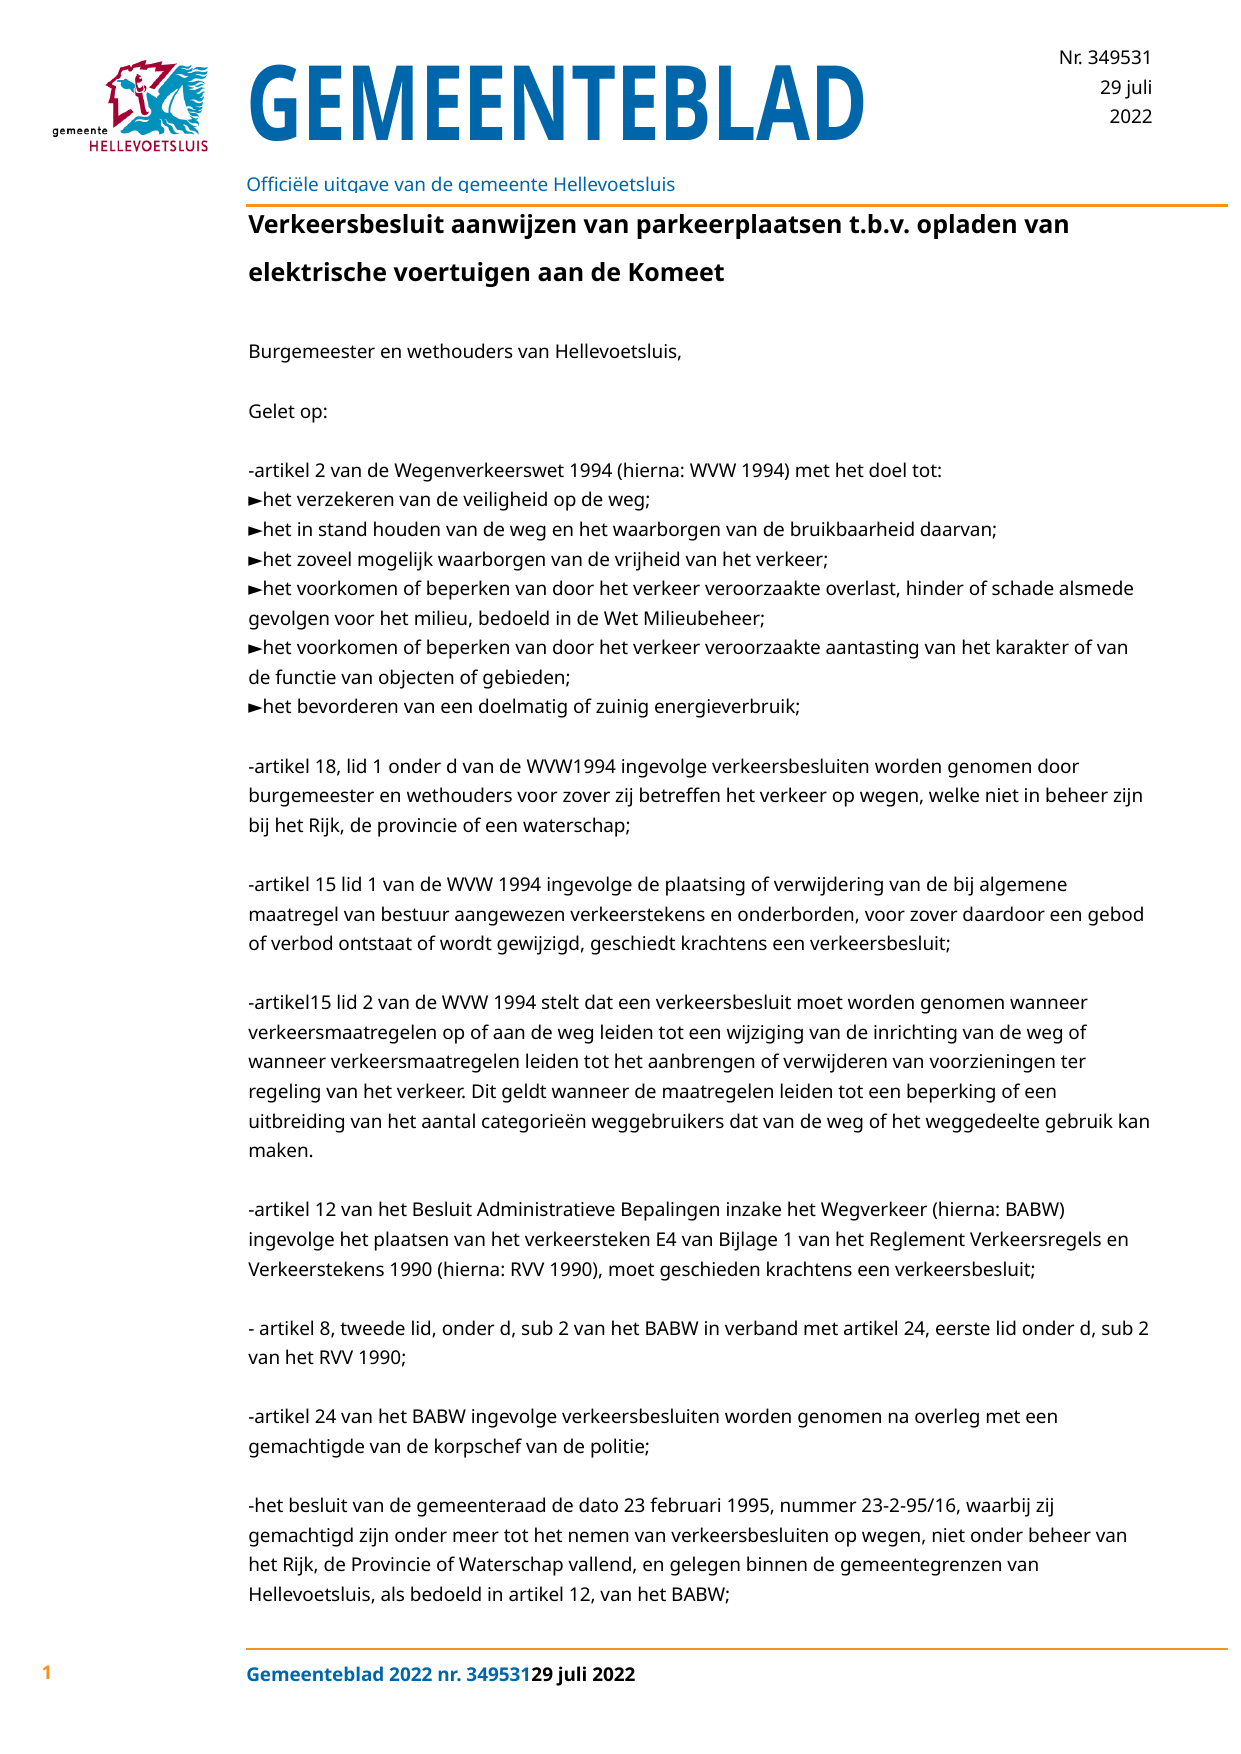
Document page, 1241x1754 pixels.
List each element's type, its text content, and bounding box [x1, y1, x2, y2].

picture [41, 47, 231, 172]
text Gelet op: [248, 398, 1152, 423]
text ►het verzekeren van de veiligheid op de weg; [248, 487, 1152, 512]
text Verkeersbesluit aanwijzen van parkeerplaatsen t.b.v. opladen van elektrische voertuigen aan de Komeet [248, 207, 1152, 288]
text - artikel 8, tweede lid, onder d, sub 2 van het BABW in verband met artikel 24, eerste lid onder d, sub 2 van het RVV 1990; [248, 1315, 1152, 1370]
text ►het voorkomen of beperken van door het verkeer veroorzaakte aantasting van het karakter of van de functie van objecten of gebieden; [248, 634, 1152, 690]
text -artikel15 lid 2 van de WVW 1994 stelt dat een verkeersbesluit moet worden genomen wanneer verkeersmaatregelen op of aan de weg leiden tot een wijziging van de inrichting van de weg of wanneer verkeersmaatregelen leiden tot het aanbrengen of verwijderen van voorzieningen ter regeling van het verkeer. Dit geldt wanneer de maatregelen leiden tot een beperking of een uitbreiding van het aantal categorieën weggebruikers dat van de weg of het weggedeelte gebruik kan maken. [248, 989, 1152, 1163]
text ►het zoveel mogelijk waarborgen van de vrijheid van het verkeer; [248, 546, 1152, 571]
text -artikel 15 lid 1 van de WVW 1994 ingevolge de plaatsing of verwijdering van de bij algemene maatregel van bestuur aangewezen verkeerstekens en onderborden, voor zover daardoor een gebod of verbod ontstaat of wordt gewijzigd, geschiedt krachtens een verkeersbesluit; [248, 871, 1152, 956]
text ►het voorkomen of beperken van door het verkeer veroorzaakte overlast, hinder of schade alsmede gevolgen voor het milieu, bedoeld in de Wet Milieubeheer; [248, 575, 1152, 631]
text Burgemeester en wethouders van Hellevoetsluis, [248, 339, 1152, 364]
text -het besluit van de gemeenteraad de dato 23 februari 1995, nummer 23-2-95/16, waarbij zij gemachtigd zijn onder meer tot het nemen van verkeersbesluiten op wegen, niet onder beheer van het Rijk, de Provincie of Waterschap vallend, en gelegen binnen de gemeentegrenzen van Hellevoetsluis, als bedoeld in artikel 12, van het BABW; [248, 1492, 1152, 1607]
text -artikel 18, lid 1 onder d van de WVW1994 ingevolge verkeersbesluiten worden genomen door burgemeester en wethouders voor zover zij betreffen het verkeer op wegen, welke niet in beheer zijn bij het Rijk, de provincie of een waterschap; [248, 753, 1152, 838]
text -artikel 2 van de Wegenverkeerswet 1994 (hierna: WVW 1994) met het doel tot: [248, 457, 1152, 483]
text ►het bevorderen van een doelmatig of zuinig energieverbruik; [248, 694, 1152, 719]
text ►het in stand houden van de weg en het waarborgen van de bruikbaarheid daarvan; [248, 516, 1152, 542]
text -artikel 12 van het Besluit Administratieve Bepalingen inzake het Wegverkeer (hierna: BABW) ingevolge het plaatsen van het verkeersteken E4 van Bijlage 1 van het Reglement Verkeersregels en Verkeerstekens 1990 (hierna: RVV 1990), moet geschieden krachtens een verkeersbesluit; [248, 1197, 1152, 1281]
text -artikel 24 van het BABW ingevolge verkeersbesluiten worden genomen na overleg met een gemachtigde van de korpschef van de politie; [248, 1404, 1152, 1459]
